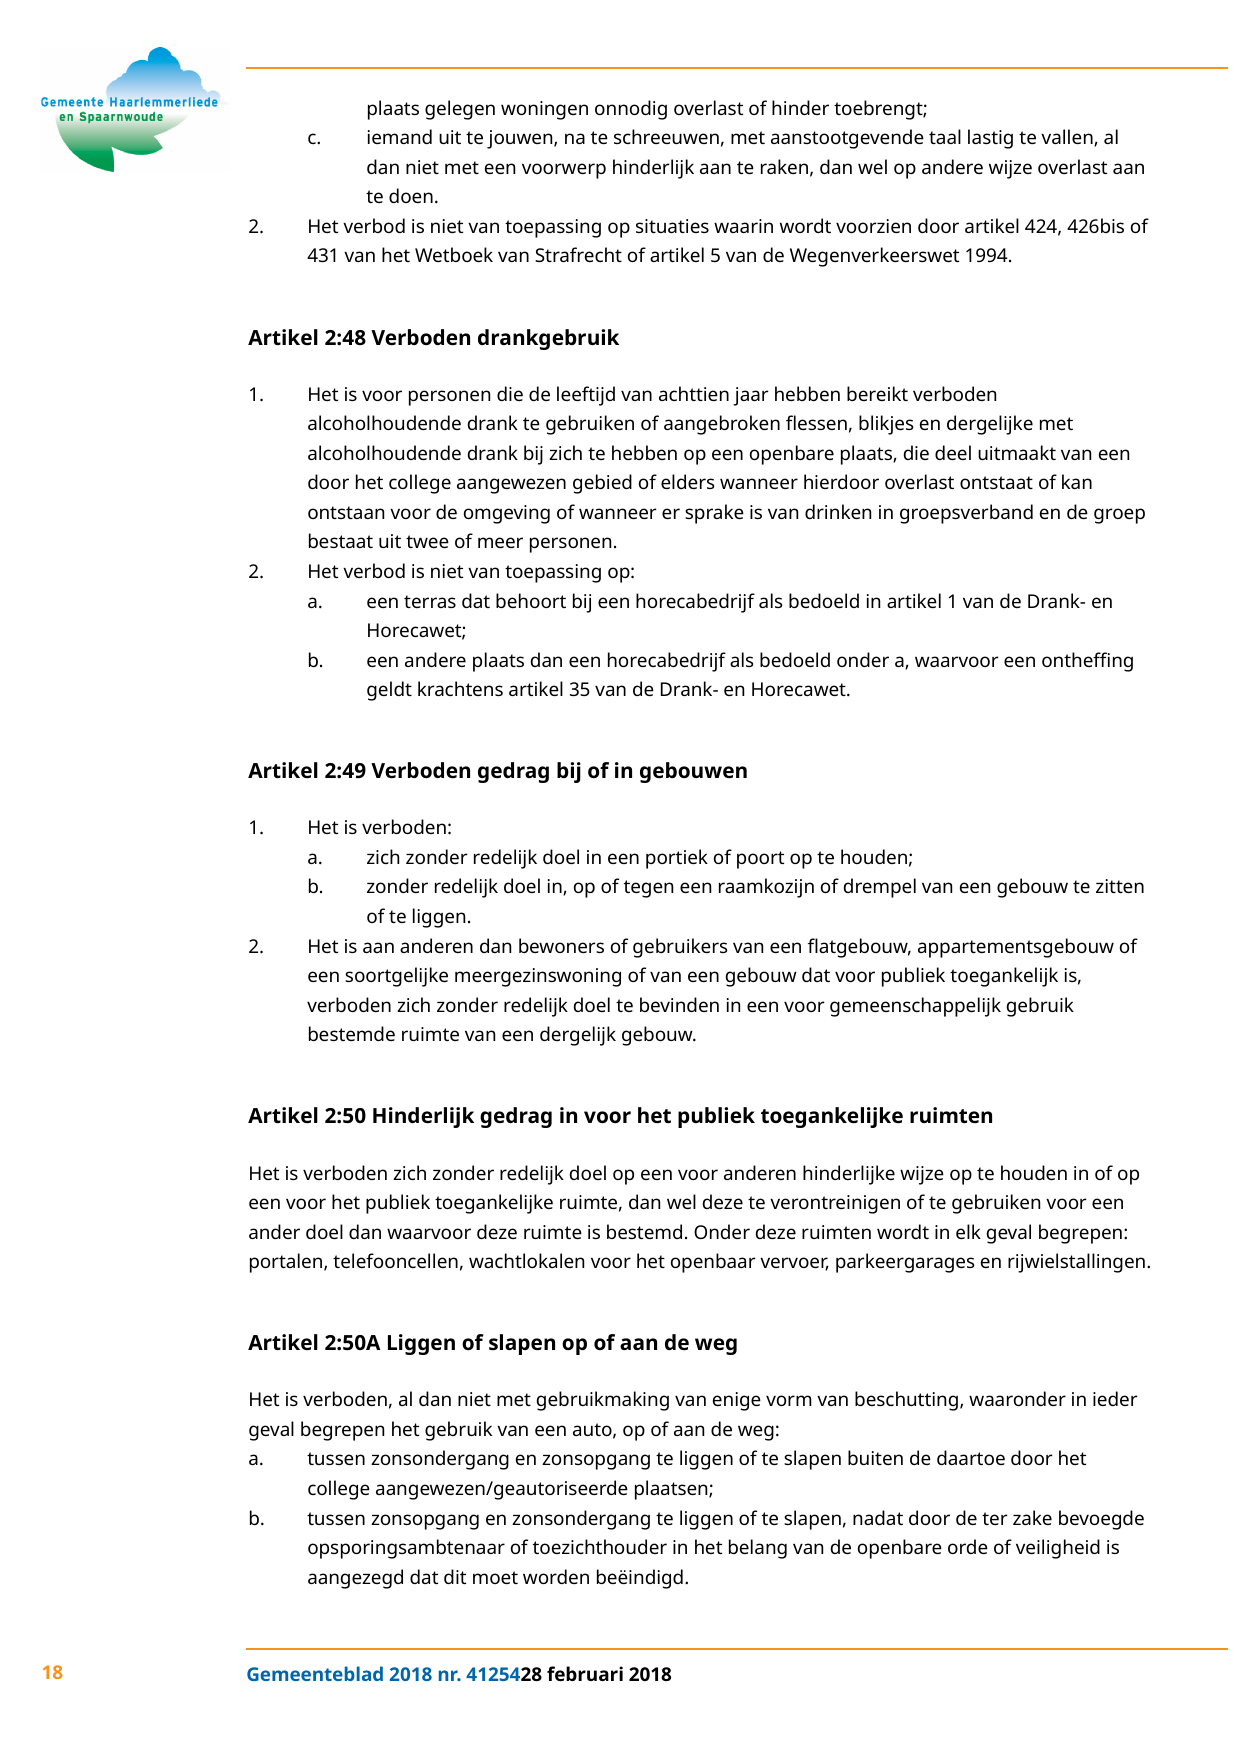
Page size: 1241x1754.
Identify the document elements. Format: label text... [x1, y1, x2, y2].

text Artikel 2:50A Liggen of slapen op of aan de weg [248, 1328, 1152, 1357]
list een terras dat behoort bij een horecabedrijf als bedoeld in artikel 1 van de Drank- en Horecawet; [307, 588, 1152, 643]
text Het is verboden zich zonder redelijk doel op een voor anderen hinderlijke wijze op te houden in of op een voor het publiek toegankelijke ruimte, dan wel deze te verontreinigen of te gebruiken voor een ander doel dan waarvoor deze ruimte is bestemd. Onder deze ruimten wordt in elk geval begrepen: portalen, telefooncellen, wachtlokalen voor het openbaar vervoer, parkeergarages en rijwielstallingen. [248, 1160, 1152, 1274]
list Het verbod is niet van toepassing op situaties waarin wordt voorzien door artikel 424, 426bis of 431 van het Wetboek van Strafrecht of artikel 5 van de Wegenverkeerswet 1994. [248, 213, 1152, 268]
list zonder redelijk doel in, op of tegen een raamkozijn of drempel van een gebouw te zitten of te liggen. [307, 874, 1152, 929]
list een andere plaats dan een horecabedrijf als bedoeld onder a, waarvoor een ontheffing geldt krachtens artikel 35 van de Drank- en Horecawet. [307, 647, 1152, 702]
list plaats gelegen woningen onnodig overlast of hinder toebrengt; [307, 95, 1152, 121]
picture [41, 47, 231, 172]
list Het is voor personen die de leeftijd van achttien jaar hebben bereikt verboden alcoholhoudende drank te gebruiken of aangebroken flessen, blikjes en dergelijke met alcoholhoudende drank bij zich te hebben op een openbare plaats, die deel uitmaakt van een door het college aangewezen gebied of elders wanneer hierdoor overlast ontstaat of kan ontstaan voor de omgeving of wanneer er sprake is van drinken in groepsverband en de groep bestaat uit twee of meer personen. [248, 381, 1152, 554]
text Artikel 2:49 Verboden gedrag bij of in gebouwen [248, 757, 1152, 785]
list iemand uit te jouwen, na te schreeuwen, met aanstootgevende taal lastig te vallen, al dan niet met een voorwerp hinderlijk aan te raken, dan wel op andere wijze overlast aan te doen. [307, 124, 1152, 209]
text Artikel 2:50 Hinderlijk gedrag in voor het publiek toegankelijke ruimten [248, 1102, 1152, 1130]
list zich zonder redelijk doel in een portiek of poort op te houden; [307, 844, 1152, 870]
list Het is aan anderen dan bewoners of gebruikers van een flatgebouw, appartementsgebouw of een soortgelijke meergezinswoning of van een gebouw dat voor publiek toegankelijk is, verboden zich zonder redelijk doel te bevinden in een voor gemeenschappelijk gebruik bestemde ruimte van een dergelijk gebouw. [248, 933, 1152, 1047]
text Het is verboden, al dan niet met gebruikmaking van enige vorm van beschutting, waaronder in ieder geval begrepen het gebruik van een auto, op of aan de weg: [248, 1386, 1152, 1442]
list tussen zonsopgang en zonsondergang te liggen of te slapen, nadat door de ter zake bevoegde opsporingsambtenaar of toezichthouder in het belang van de openbare orde of veiligheid is aangezegd dat dit moet worden beëindigd. [248, 1505, 1152, 1590]
list Het verbod is niet van toepassing op: [248, 558, 1152, 584]
list Het is verboden: [248, 814, 1152, 840]
list tussen zonsondergang en zonsopgang te liggen of te slapen buiten de daartoe door het college aangewezen/geautoriseerde plaatsen; [248, 1446, 1152, 1501]
text Artikel 2:48 Verboden drankgebruik [248, 323, 1152, 351]
